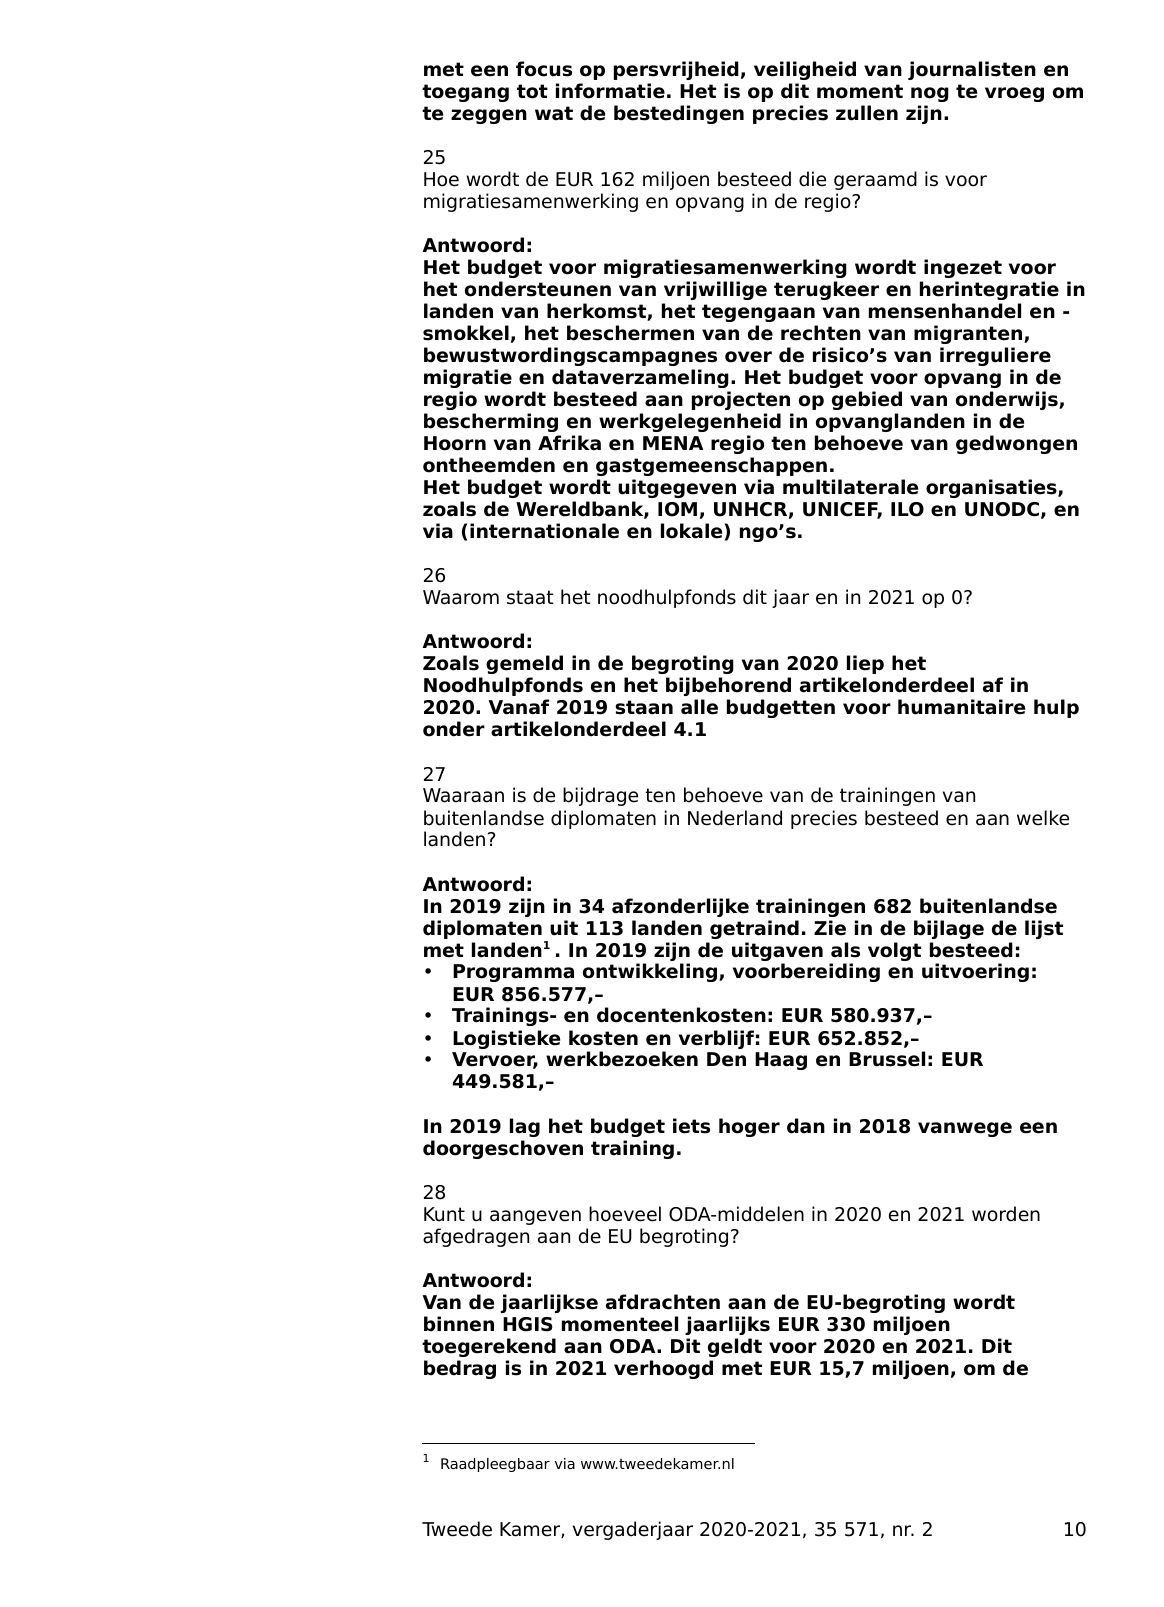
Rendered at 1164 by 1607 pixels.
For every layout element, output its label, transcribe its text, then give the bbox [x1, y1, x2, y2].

text Kunt u aangeven hoeveel ODA-middelen in 2020 en 2021 worden afgedragen aan de EU begroting? [422, 1204, 1087, 1248]
text In 2019 zijn in 34 afzonderlijke trainingen 682 buitenlandse diplomaten uit 113 landen getraind. Zie in de bijlage de lijst met landen. In 2019 zijn de uitgaven als volgt besteed: [422, 896, 1087, 961]
text Zoals gemeld in de begroting van 2020 liep het Noodhulpfonds en het bijbehorend artikelonderdeel af in 2020. Vanaf 2019 staan alle budgetten voor humanitaire hulp onder artikelonderdeel 4.1 [422, 653, 1087, 741]
text 25 [422, 147, 1087, 169]
text 26 [422, 565, 1087, 587]
text • Trainings- en docentenkosten: EUR 580.937,– [422, 1005, 1087, 1027]
text Antwoord: [422, 631, 1087, 653]
text • Logistieke kosten en verblijf: EUR 652.852,– [422, 1027, 1087, 1049]
text 27 [422, 763, 1087, 785]
text Antwoord: [422, 873, 1087, 896]
text Van de jaarlijkse afdrachten aan de EU-begroting wordt binnen HGIS momenteel jaarlijks EUR 330 miljoen toegerekend aan ODA. Dit geldt voor 2020 en 2021. Dit bedrag is in 2021 verhoogd met EUR 15,7 miljoen, om de [422, 1292, 1087, 1380]
text Antwoord: [422, 235, 1087, 257]
text 28 [422, 1182, 1087, 1204]
text Het budget voor migratiesamenwerking wordt ingezet voor het ondersteunen van vrijwillige terugkeer en herintegratie in landen van herkomst, het tegengaan van mensenhandel en -smokkel, het beschermen van de rechten van migranten, bewustwordingscampagnes over de risico’s van irreguliere migratie en dataverzameling. Het budget voor opvang in de regio wordt besteed aan projecten op gebied van onderwijs, bescherming en werkgelegenheid in opvanglanden in de Hoorn van Afrika en MENA regio ten behoeve van gedwongen ontheemden en gastgemeenschappen. [422, 257, 1087, 477]
text • Vervoer, werkbezoeken Den Haag en Brussel: EUR 449.581,– [422, 1049, 1087, 1093]
text Waaraan is de bijdrage ten behoeve van de trainingen van buitenlandse diplomaten in Nederland precies besteed en aan welke landen? [422, 785, 1087, 851]
text • Programma ontwikkeling, voorbereiding en uitvoering: EUR 856.577,– [422, 961, 1087, 1005]
text Antwoord: [422, 1270, 1087, 1292]
text Hoe wordt de EUR 162 miljoen besteed die geraamd is voor migratiesamenwerking en opvang in de regio? [422, 169, 1087, 213]
text Raadpleegbaar via www.tweedekamer.nl [422, 1452, 1087, 1474]
text Het budget wordt uitgegeven via multilaterale organisaties, zoals de Wereldbank, IOM, UNHCR, UNICEF, ILO en UNODC, en via (internationale en lokale) ngo’s. [422, 477, 1087, 543]
text Waarom staat het noodhulpfonds dit jaar en in 2021 op 0? [422, 587, 1087, 609]
text met een focus op persvrijheid, veiligheid van journalisten en toegang tot informatie. Het is op dit moment nog te vroeg om te zeggen wat de bestedingen precies zullen zijn. [422, 59, 1087, 125]
text In 2019 lag het budget iets hoger dan in 2018 vanwege een doorgeschoven training. [422, 1116, 1087, 1159]
